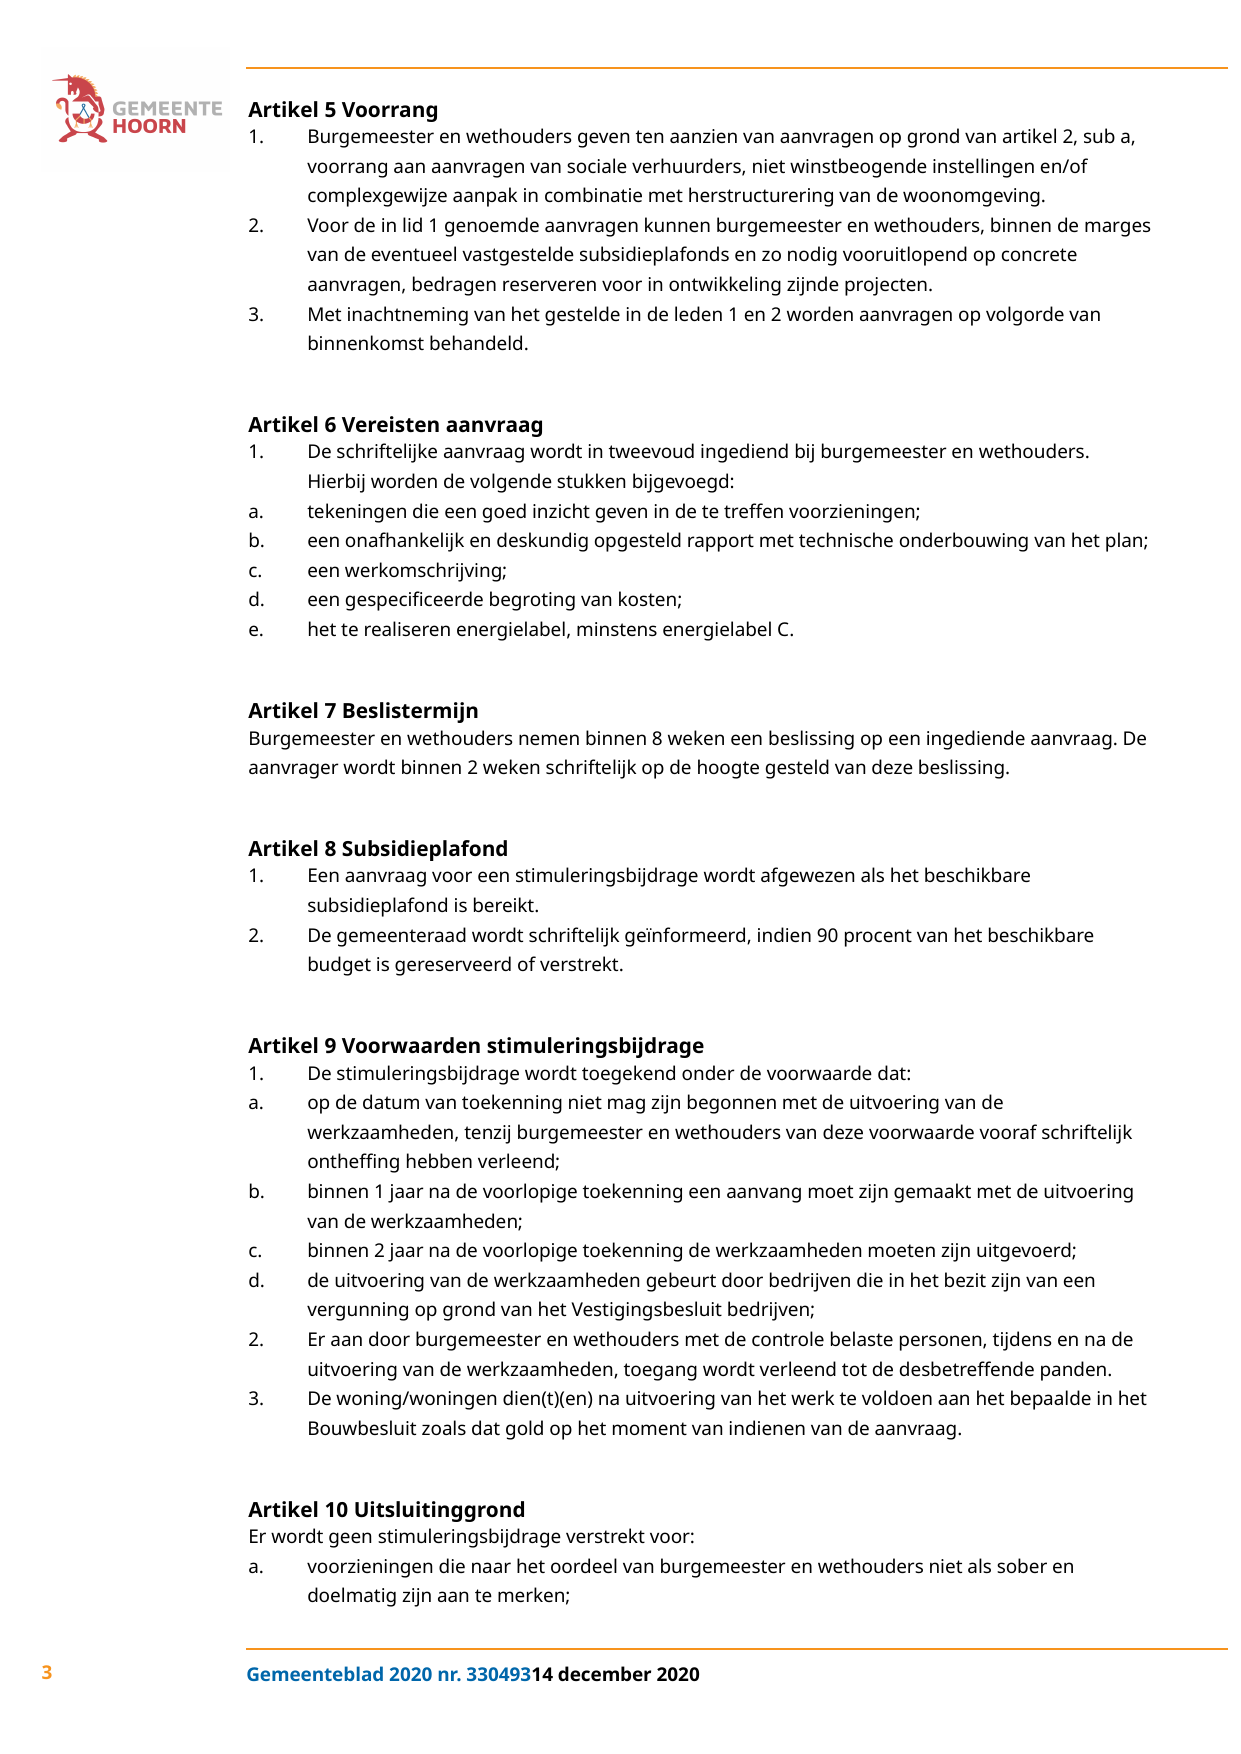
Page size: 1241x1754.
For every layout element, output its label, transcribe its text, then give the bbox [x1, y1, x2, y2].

text Artikel 9 Voorwaarden stimuleringsbijdrage [248, 1031, 1152, 1060]
list Met inachtneming van het gestelde in de leden 1 en 2 worden aanvragen op volgorde van binnenkomst behandeld. [248, 301, 1152, 356]
text Artikel 10 Uitsluitinggrond [248, 1495, 1152, 1523]
text Artikel 6 Vereisten aanvraag [248, 410, 1152, 439]
text Artikel 5 Voorrang [248, 95, 1152, 123]
list een onafhankelijk en deskundig opgesteld rapport met technische onderbouwing van het plan; [248, 527, 1152, 553]
list Een aanvraag voor een stimuleringsbijdrage wordt afgewezen als het beschikbare subsidieplafond is bereikt. [248, 863, 1152, 918]
list binnen 1 jaar na de voorlopige toekenning een aanvang moet zijn gemaakt met de uitvoering van de werkzaamheden; [248, 1178, 1152, 1233]
text Artikel 7 Beslistermijn [248, 696, 1152, 725]
list voorzieningen die naar het oordeel van burgemeester en wethouders niet als sober en doelmatig zijn aan te merken; [248, 1553, 1152, 1608]
list de uitvoering van de werkzaamheden gebeurt door bedrijven die in het bezit zijn van een vergunning op grond van het Vestigingsbesluit bedrijven; [248, 1267, 1152, 1322]
list een gespecificeerde begroting van kosten; [248, 587, 1152, 612]
text Burgemeester en wethouders nemen binnen 8 weken een beslissing op een ingediende aanvraag. De aanvrager wordt binnen 2 weken schriftelijk op de hoogte gesteld van deze beslissing. [248, 725, 1152, 780]
list De woning/woningen dien(t)(en) na uitvoering van het werk te voldoen aan het bepaalde in het Bouwbesluit zoals dat gold op het moment van indienen van de aanvraag. [248, 1385, 1152, 1441]
list Burgemeester en wethouders geven ten aanzien van aanvragen op grond van artikel 2, sub a, voorrang aan aanvragen van sociale verhuurders, niet winstbeogende instellingen en/of complexgewijze aanpak in combinatie met herstructurering van de woonomgeving. [248, 123, 1152, 208]
list op de datum van toekenning niet mag zijn begonnen met de uitvoering van de werkzaamheden, tenzij burgemeester en wethouders van deze voorwaarde vooraf schriftelijk ontheffing hebben verleend; [248, 1089, 1152, 1174]
list De schriftelijke aanvraag wordt in tweevoud ingediend bij burgemeester en wethouders. Hierbij worden de volgende stukken bijgevoegd: [248, 439, 1152, 494]
text Er wordt geen stimuleringsbijdrage verstrekt voor: [248, 1523, 1152, 1549]
picture [41, 47, 231, 172]
list Voor de in lid 1 genoemde aanvragen kunnen burgemeester en wethouders, binnen de marges van de eventueel vastgestelde subsidieplafonds en zo nodig vooruitlopend op concrete aanvragen, bedragen reserveren voor in ontwikkeling zijnde projecten. [248, 212, 1152, 297]
list Er aan door burgemeester en wethouders met de controle belaste personen, tijdens en na de uitvoering van de werkzaamheden, toegang wordt verleend tot de desbetreffende panden. [248, 1326, 1152, 1381]
list een werkomschrijving; [248, 557, 1152, 583]
list De stimuleringsbijdrage wordt toegekend onder de voorwaarde dat: [248, 1060, 1152, 1086]
list het te realiseren energielabel, minstens energielabel C. [248, 616, 1152, 642]
list tekeningen die een goed inzicht geven in de te treffen voorzieningen; [248, 498, 1152, 524]
text Artikel 8 Subsidieplafond [248, 834, 1152, 863]
list binnen 2 jaar na de voorlopige toekenning de werkzaamheden moeten zijn uitgevoerd; [248, 1237, 1152, 1263]
list De gemeenteraad wordt schriftelijk geïnformeerd, indien 90 procent van het beschikbare budget is gereserveerd of verstrekt. [248, 922, 1152, 977]
